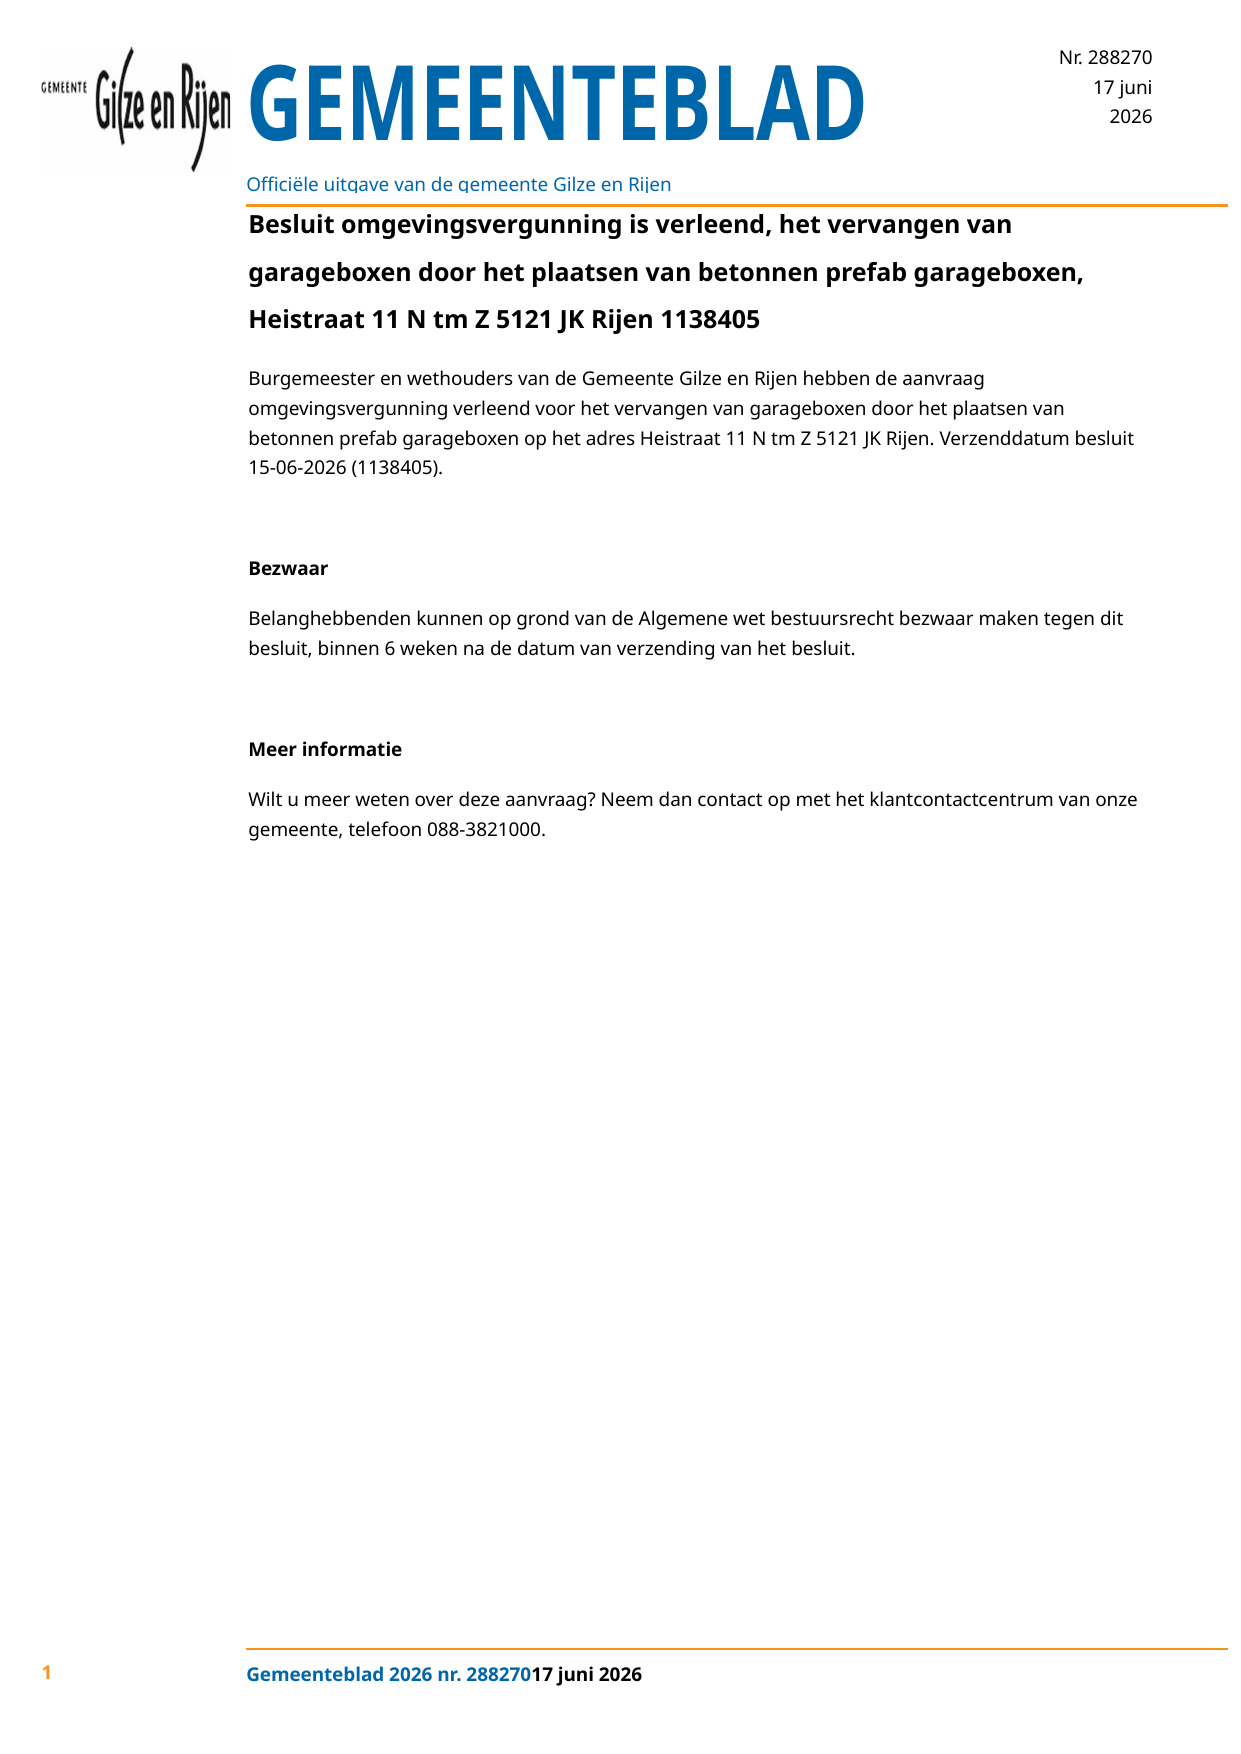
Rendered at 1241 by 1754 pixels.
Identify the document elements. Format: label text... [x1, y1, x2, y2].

text Burgemeester en wethouders van de Gemeente Gilze en Rijen hebben de aanvraag omgevingsvergunning verleend voor het vervangen van garageboxen door het plaatsen van betonnen prefab garageboxen op het adres Heistraat 11 N tm Z 5121 JK Rijen. Verzenddatum besluit 15-06-2026 (1138405). [248, 366, 1152, 480]
text Besluit omgevingsvergunning is verleend, het vervangen van garageboxen door het plaatsen van betonnen prefab garageboxen, Heistraat 11 N tm Z 5121 JK Rijen 1138405 [248, 207, 1152, 336]
text Bezwaar [248, 555, 1152, 581]
picture [41, 47, 231, 172]
text Wilt u meer weten over deze aanvraag? Neem dan contact op met het klantcontactcentrum van onze gemeente, telefoon 088-3821000. [248, 786, 1152, 842]
text Meer informatie [248, 736, 1152, 762]
text Belanghebbenden kunnen op grond van de Algemene wet bestuursrecht bezwaar maken tegen dit besluit, binnen 6 weken na de datum van verzending van het besluit. [248, 606, 1152, 661]
